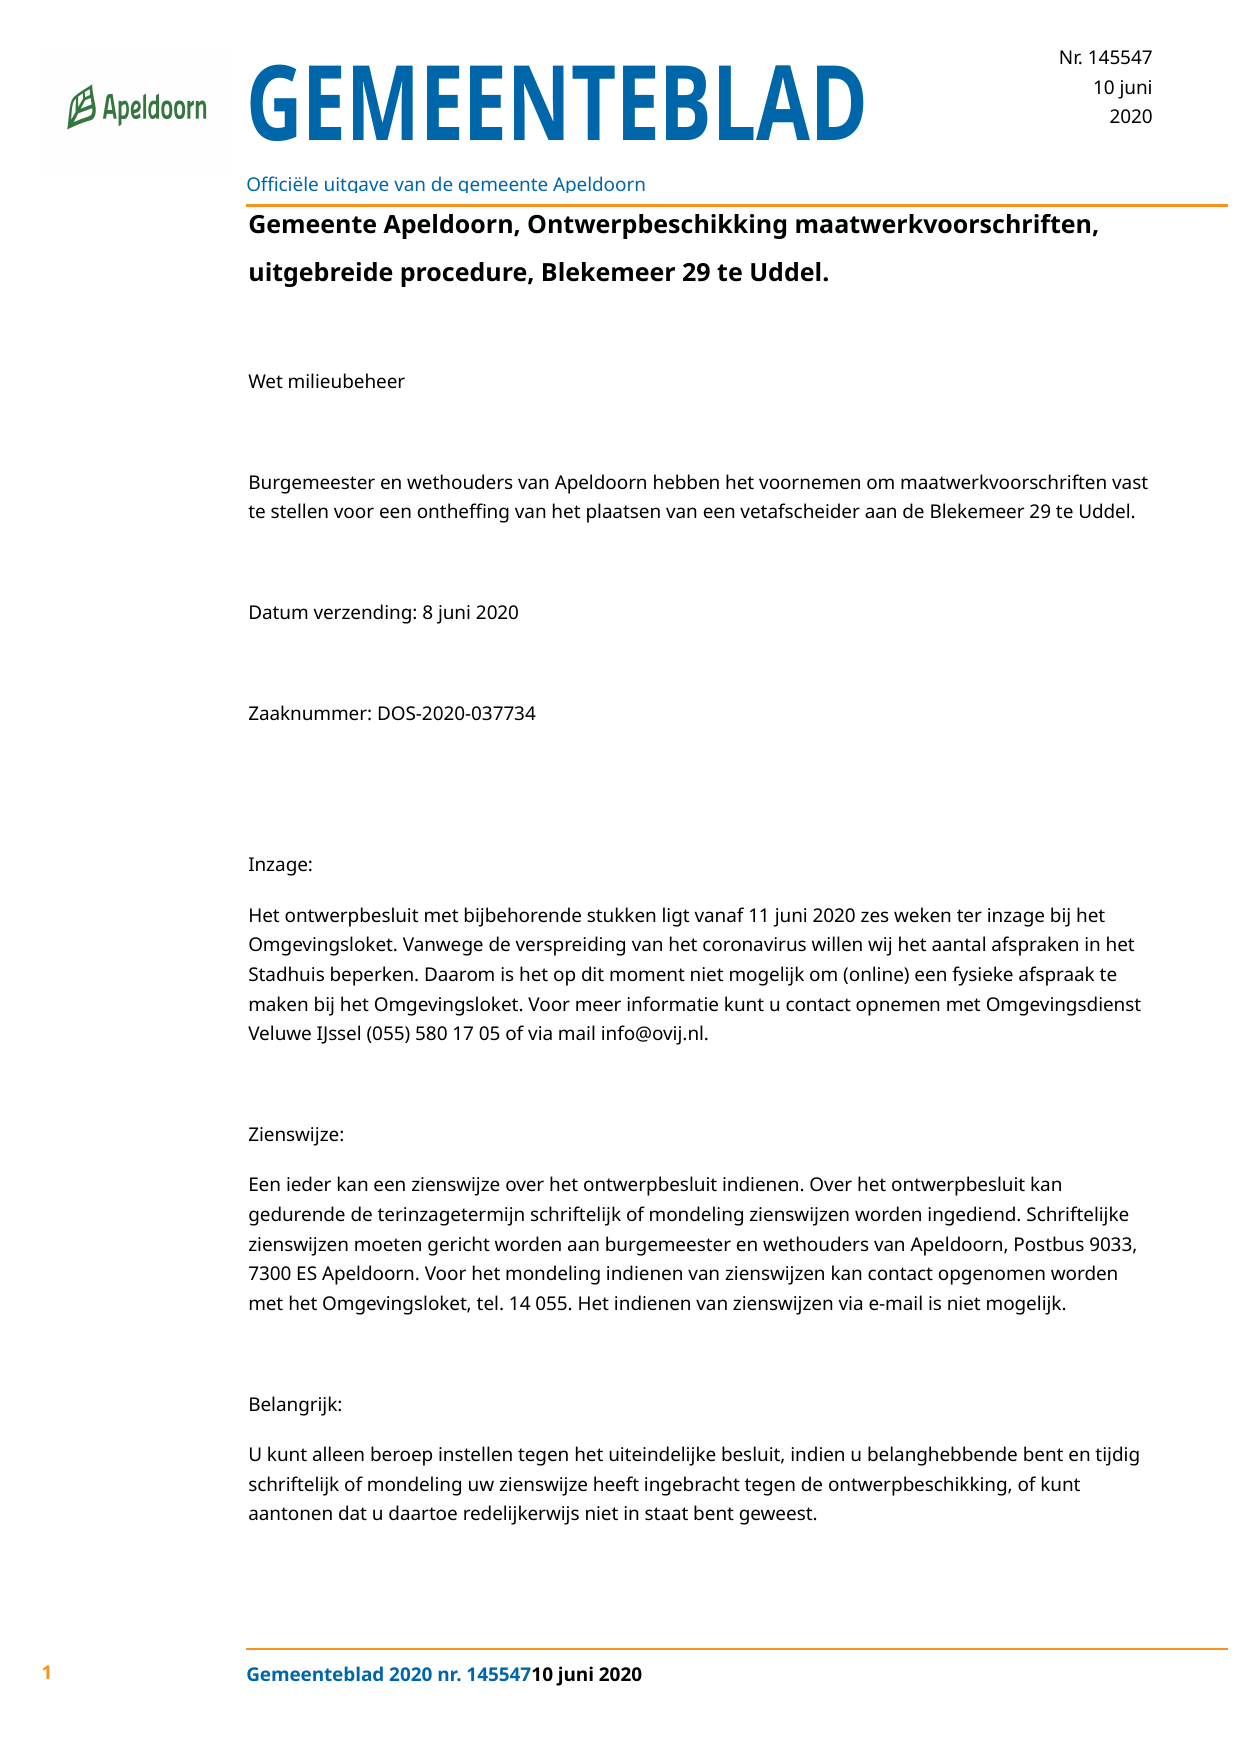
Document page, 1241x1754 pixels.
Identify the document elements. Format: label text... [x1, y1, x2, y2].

text Het ontwerpbesluit met bijbehorende stukken ligt vanaf 11 juni 2020 zes weken ter inzage bij het Omgevingsloket. Vanwege de verspreiding van het coronavirus willen wij het aantal afspraken in het Stadhuis beperken. Daarom is het op dit moment niet mogelijk om (online) een fysieke afspraak te maken bij het Omgevingsloket. Voor meer informatie kunt u contact opnemen met Omgevingsdienst Veluwe IJssel (055) 580 17 05 of via mail info@ovij.nl. [248, 902, 1152, 1046]
text Gemeente Apeldoorn, Ontwerpbeschikking maatwerkvoorschriften, uitgebreide procedure, Blekemeer 29 te Uddel. [248, 207, 1152, 288]
text Een ieder kan een zienswijze over het ontwerpbesluit indienen. Over het ontwerpbesluit kan gedurende de terinzagetermijn schriftelijk of mondeling zienswijzen worden ingediend. Schriftelijke zienswijzen moeten gericht worden aan burgemeester en wethouders van Apeldoorn, Postbus 9033, 7300 ES Apeldoorn. Voor het mondeling indienen van zienswijzen kan contact opgenomen worden met het Omgevingsloket, tel. 14 055. Het indienen van zienswijzen via e-mail is niet mogelijk. [248, 1172, 1152, 1316]
text Inzage: [248, 852, 1152, 877]
text U kunt alleen beroep instellen tegen het uiteindelijke besluit, indien u belanghebbende bent en tijdig schriftelijk of mondeling uw zienswijze heeft ingebracht tegen de ontwerpbeschikking, of kunt aantonen dat u daartoe redelijkerwijs niet in staat bent geweest. [248, 1441, 1152, 1526]
text Zaaknummer: DOS-2020-037734 [248, 700, 1152, 726]
text Wet milieubeheer [248, 368, 1152, 394]
text Burgemeester en wethouders van Apeldoorn hebben het voornemen om maatwerkvoorschriften vast te stellen voor een ontheffing van het plaatsen van een vetafscheider aan de Blekemeer 29 te Uddel. [248, 469, 1152, 524]
text Datum verzending: 8 juni 2020 [248, 599, 1152, 625]
text Belangrijk: [248, 1391, 1152, 1417]
text Zienswijze: [248, 1121, 1152, 1147]
picture [41, 47, 231, 172]
